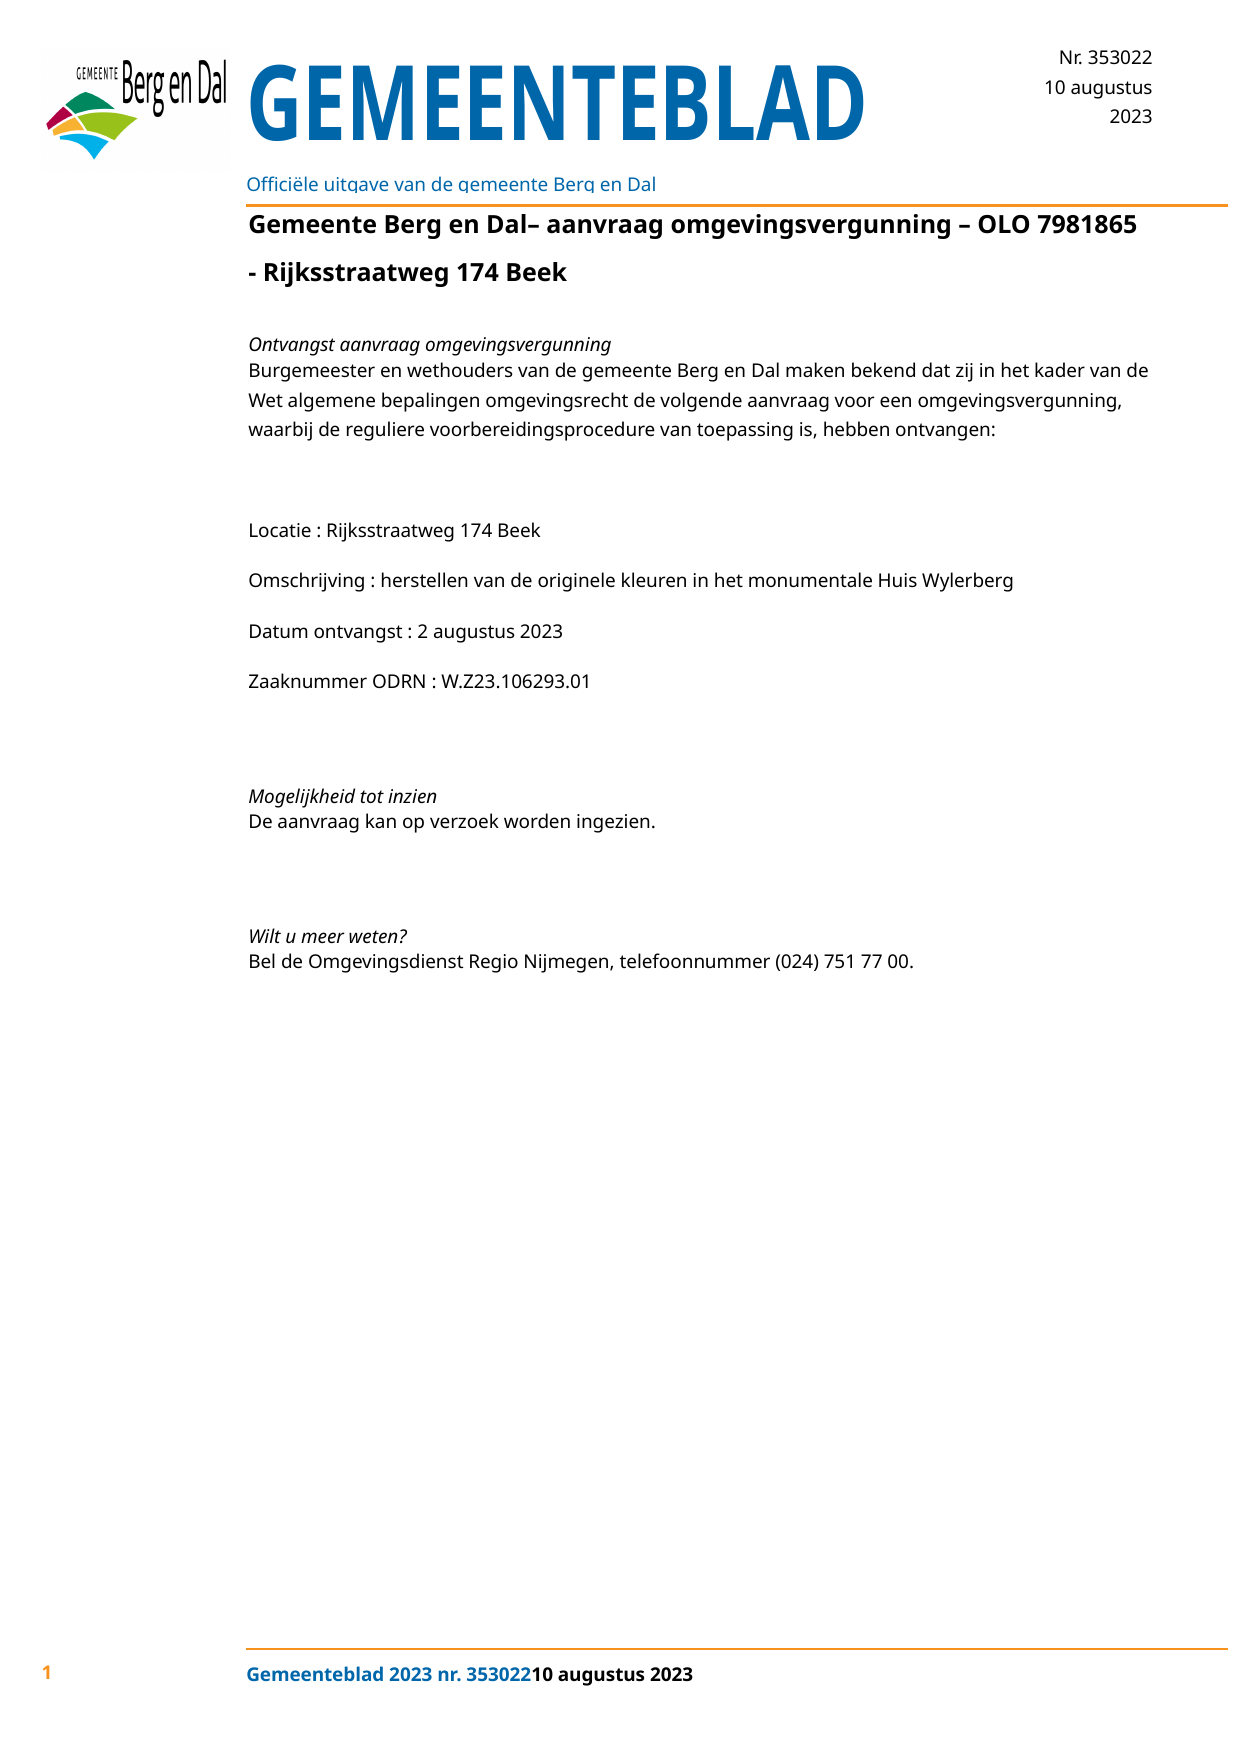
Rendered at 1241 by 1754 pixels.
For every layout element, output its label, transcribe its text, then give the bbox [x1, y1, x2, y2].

text Datum ontvangst : 2 augustus 2023 [248, 618, 1152, 644]
text Wilt u meer weten? [248, 923, 1152, 949]
picture [41, 47, 231, 172]
text Zaaknummer ODRN : W.Z23.106293.01 [248, 668, 1152, 694]
text Locatie : Rijksstraatweg 174 Beek [248, 517, 1152, 543]
text Mogelijkheid tot inzien [248, 783, 1152, 808]
text Bel de Omgevingsdienst Regio Nijmegen, telefoonnummer (024) 751 77 00. [248, 949, 1152, 974]
text Omschrijving : herstellen van de originele kleuren in het monumentale Huis Wylerberg [248, 568, 1152, 593]
text Gemeente Berg en Dal– aanvraag omgevingsvergunning – OLO 7981865 - Rijksstraatweg 174 Beek [248, 207, 1152, 288]
text Burgemeester en wethouders van de gemeente Berg en Dal maken bekend dat zij in het kader van de Wet algemene bepalingen omgevingsrecht de volgende aanvraag voor een omgevingsvergunning, waarbij de reguliere voorbereidingsprocedure van toepassing is, hebben ontvangen: [248, 357, 1152, 442]
text Ontvangst aanvraag omgevingsvergunning [248, 331, 1152, 357]
text De aanvraag kan op verzoek worden ingezien. [248, 808, 1152, 834]
